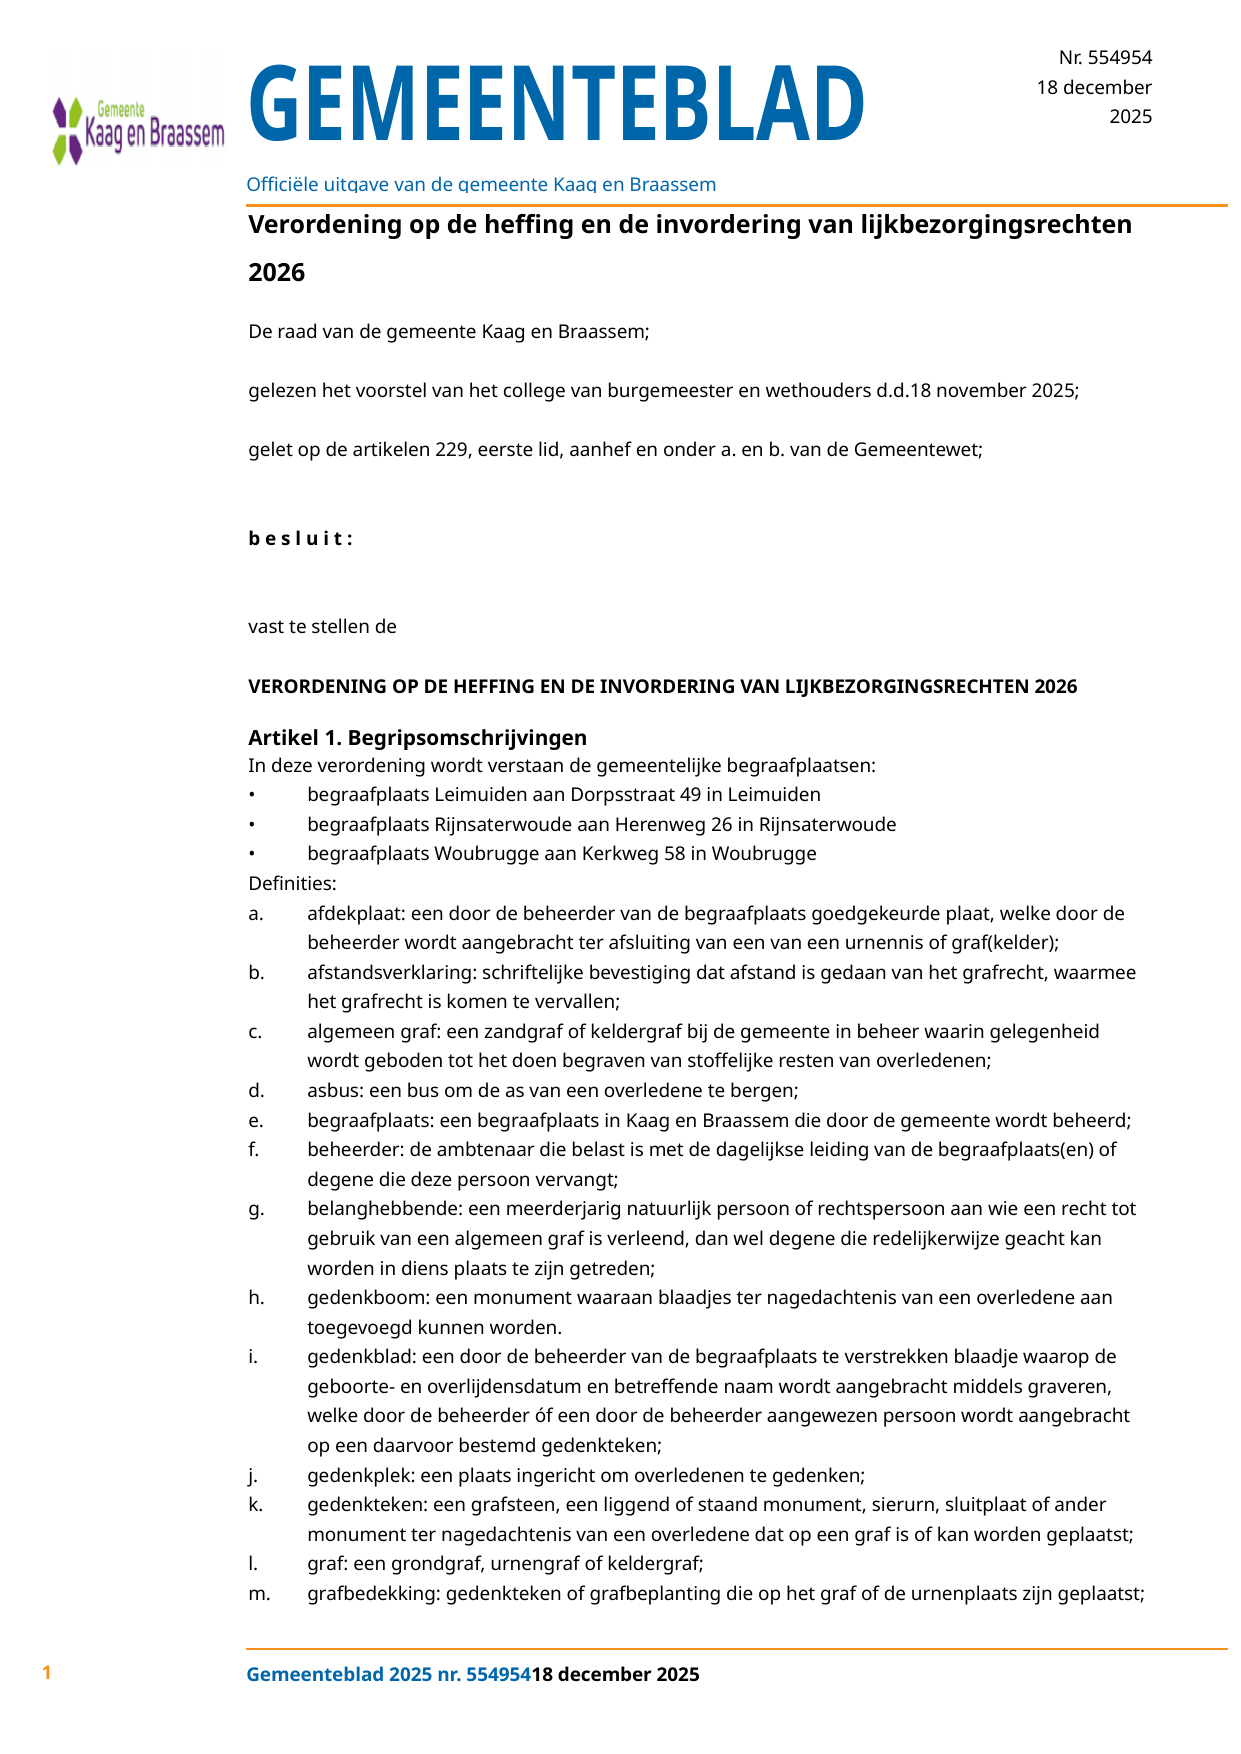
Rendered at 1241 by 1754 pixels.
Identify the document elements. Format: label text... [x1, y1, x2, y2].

list begraafplaats Woubrugge aan Kerkweg 58 in Woubrugge [248, 841, 1152, 866]
list gedenkblad: een door de beheerder van de begraafplaats te verstrekken blaadje waarop de geboorte- en overlijdensdatum en betreffende naam wordt aangebracht middels graveren, welke door de beheerder óf een door de beheerder aangewezen persoon wordt aangebracht op een daarvoor bestemd gedenkteken; [248, 1343, 1152, 1458]
list afdekplaat: een door de beheerder van de begraafplaats goedgekeurde plaat, welke door de beheerder wordt aangebracht ter afsluiting van een van een urnennis of graf(kelder); [248, 900, 1152, 955]
picture [41, 47, 231, 172]
list begraafplaats: een begraafplaats in Kaag en Braassem die door de gemeente wordt beheerd; [248, 1107, 1152, 1132]
text Definities: [248, 870, 1152, 896]
text In deze verordening wordt verstaan de gemeentelijke begraafplaatsen: [248, 752, 1152, 777]
list afstandsverklaring: schriftelijke bevestiging dat afstand is gedaan van het grafrecht, waarmee het grafrecht is komen te vervallen; [248, 959, 1152, 1014]
list algemeen graf: een zandgraf of keldergraf bij de gemeente in beheer waarin gelegenheid wordt geboden tot het doen begraven van stoffelijke resten van overledenen; [248, 1018, 1152, 1073]
list gedenkplek: een plaats ingericht om overledenen te gedenken; [248, 1462, 1152, 1487]
list belanghebbende: een meerderjarig natuurlijk persoon of rechtspersoon aan wie een recht tot gebruik van een algemeen graf is verleend, dan wel degene die redelijkerwijze geacht kan worden in diens plaats te zijn getreden; [248, 1196, 1152, 1280]
list begraafplaats Rijnsaterwoude aan Herenweg 26 in Rijnsaterwoude [248, 811, 1152, 837]
text De raad van de gemeente Kaag en Braassem; [248, 318, 1152, 344]
list begraafplaats Leimuiden aan Dorpsstraat 49 in Leimuiden [248, 781, 1152, 807]
text gelet op de artikelen 229, eerste lid, aanhef en onder a. en b. van de Gemeentewet; [248, 436, 1152, 462]
list graf: een grondgraf, urnengraf of keldergraf; [248, 1551, 1152, 1576]
text b e s l u i t : [248, 525, 1152, 551]
list asbus: een bus om de as van een overledene te bergen; [248, 1077, 1152, 1103]
list gedenkboom: een monument waaraan blaadjes ter nagedachtenis van een overledene aan toegevoegd kunnen worden. [248, 1284, 1152, 1339]
text Verordening op de heffing en de invordering van lijkbezorgingsrechten 2026 [248, 207, 1152, 288]
text vast te stellen de [248, 614, 1152, 639]
list grafbedekking: gedenkteken of grafbeplanting die op het graf of de urnenplaats zijn geplaatst; [248, 1580, 1152, 1606]
text gelezen het voorstel van het college van burgemeester en wethouders d.d.18 november 2025; [248, 377, 1152, 403]
list gedenkteken: een grafsteen, een liggend of staand monument, sierurn, sluitplaat of ander monument ter nagedachtenis van een overledene dat op een graf is of kan worden geplaatst; [248, 1491, 1152, 1547]
text Artikel 1. Begripsomschrijvingen [248, 723, 1152, 752]
text VERORDENING OP DE HEFFING EN DE INVORDERING VAN LIJKBEZORGINGSRECHTEN 2026 [248, 673, 1152, 699]
list beheerder: de ambtenaar die belast is met de dagelijkse leiding van de begraafplaats(en) of degene die deze persoon vervangt; [248, 1136, 1152, 1192]
